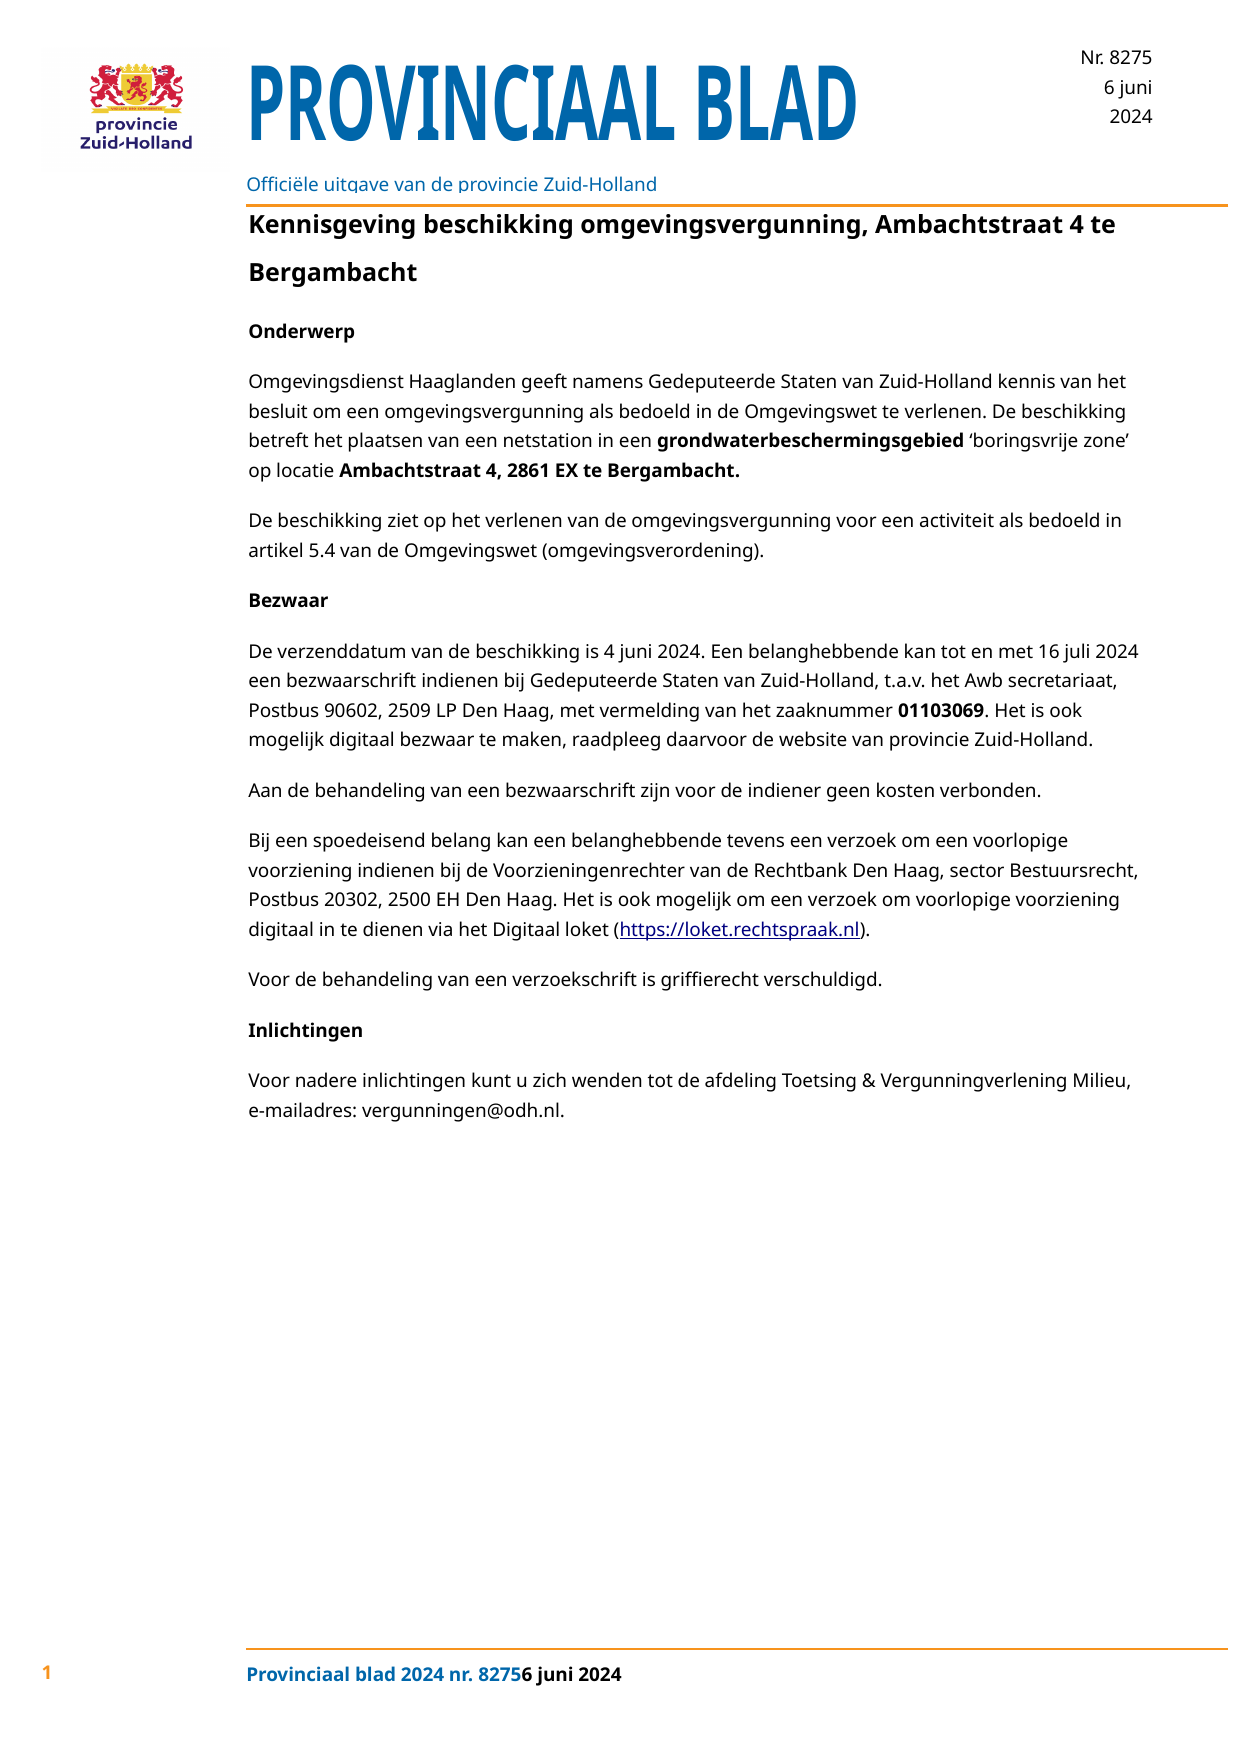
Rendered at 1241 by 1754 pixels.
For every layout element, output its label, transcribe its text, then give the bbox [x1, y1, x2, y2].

text Voor nadere inlichtingen kunt u zich wenden tot de afdeling Toetsing & Vergunningverlening Milieu, e-mailadres: vergunningen@odh.nl. [248, 1067, 1152, 1123]
text Kennisgeving beschikking omgevingsvergunning, Ambachtstraat 4 te Bergambacht [248, 207, 1152, 288]
text Omgevingsdienst Haaglanden geeft namens Gedeputeerde Staten van Zuid-Holland kennis van het besluit om een omgevingsvergunning als bedoeld in de Omgevingswet te verlenen. De beschikking betreft het plaatsen van een netstation in een grondwaterbeschermingsgebied ‘boringsvrije zone’ op locatie Ambachtstraat 4, 2861 EX te Bergambacht. [248, 368, 1152, 483]
picture [41, 47, 231, 172]
text Inlichtingen [248, 1017, 1152, 1043]
text Onderwerp [248, 318, 1152, 344]
text Bezwaar [248, 587, 1152, 613]
text Voor de behandeling van een verzoekschrift is griffierecht verschuldigd. [248, 967, 1152, 992]
text Aan de behandeling van een bezwaarschrift zijn voor de indiener geen kosten verbonden. [248, 777, 1152, 803]
text De beschikking ziet op het verlenen van de omgevingsvergunning voor een activiteit als bedoeld in artikel 5.4 van de Omgevingswet (omgevingsverordening). [248, 507, 1152, 563]
text Bij een spoedeisend belang kan een belanghebbende tevens een verzoek om een voorlopige voorziening indienen bij de Voorzieningenrechter van de Rechtbank Den Haag, sector Bestuursrecht, Postbus 20302, 2500 EH Den Haag. Het is ook mogelijk om een verzoek om voorlopige voorziening digitaal in te dienen via het Digitaal loket (https://loket.rechtspraak.nl). [248, 827, 1152, 942]
text De verzenddatum van de beschikking is 4 juni 2024. Een belanghebbende kan tot en met 16 juli 2024 een bezwaarschrift indienen bij Gedeputeerde Staten van Zuid-Holland, t.a.v. het Awb secretariaat, Postbus 90602, 2509 LP Den Haag, met vermelding van het zaaknummer 01103069. Het is ook mogelijk digitaal bezwaar te maken, raadpleeg daarvoor de website van provincie Zuid-Holland. [248, 638, 1152, 752]
